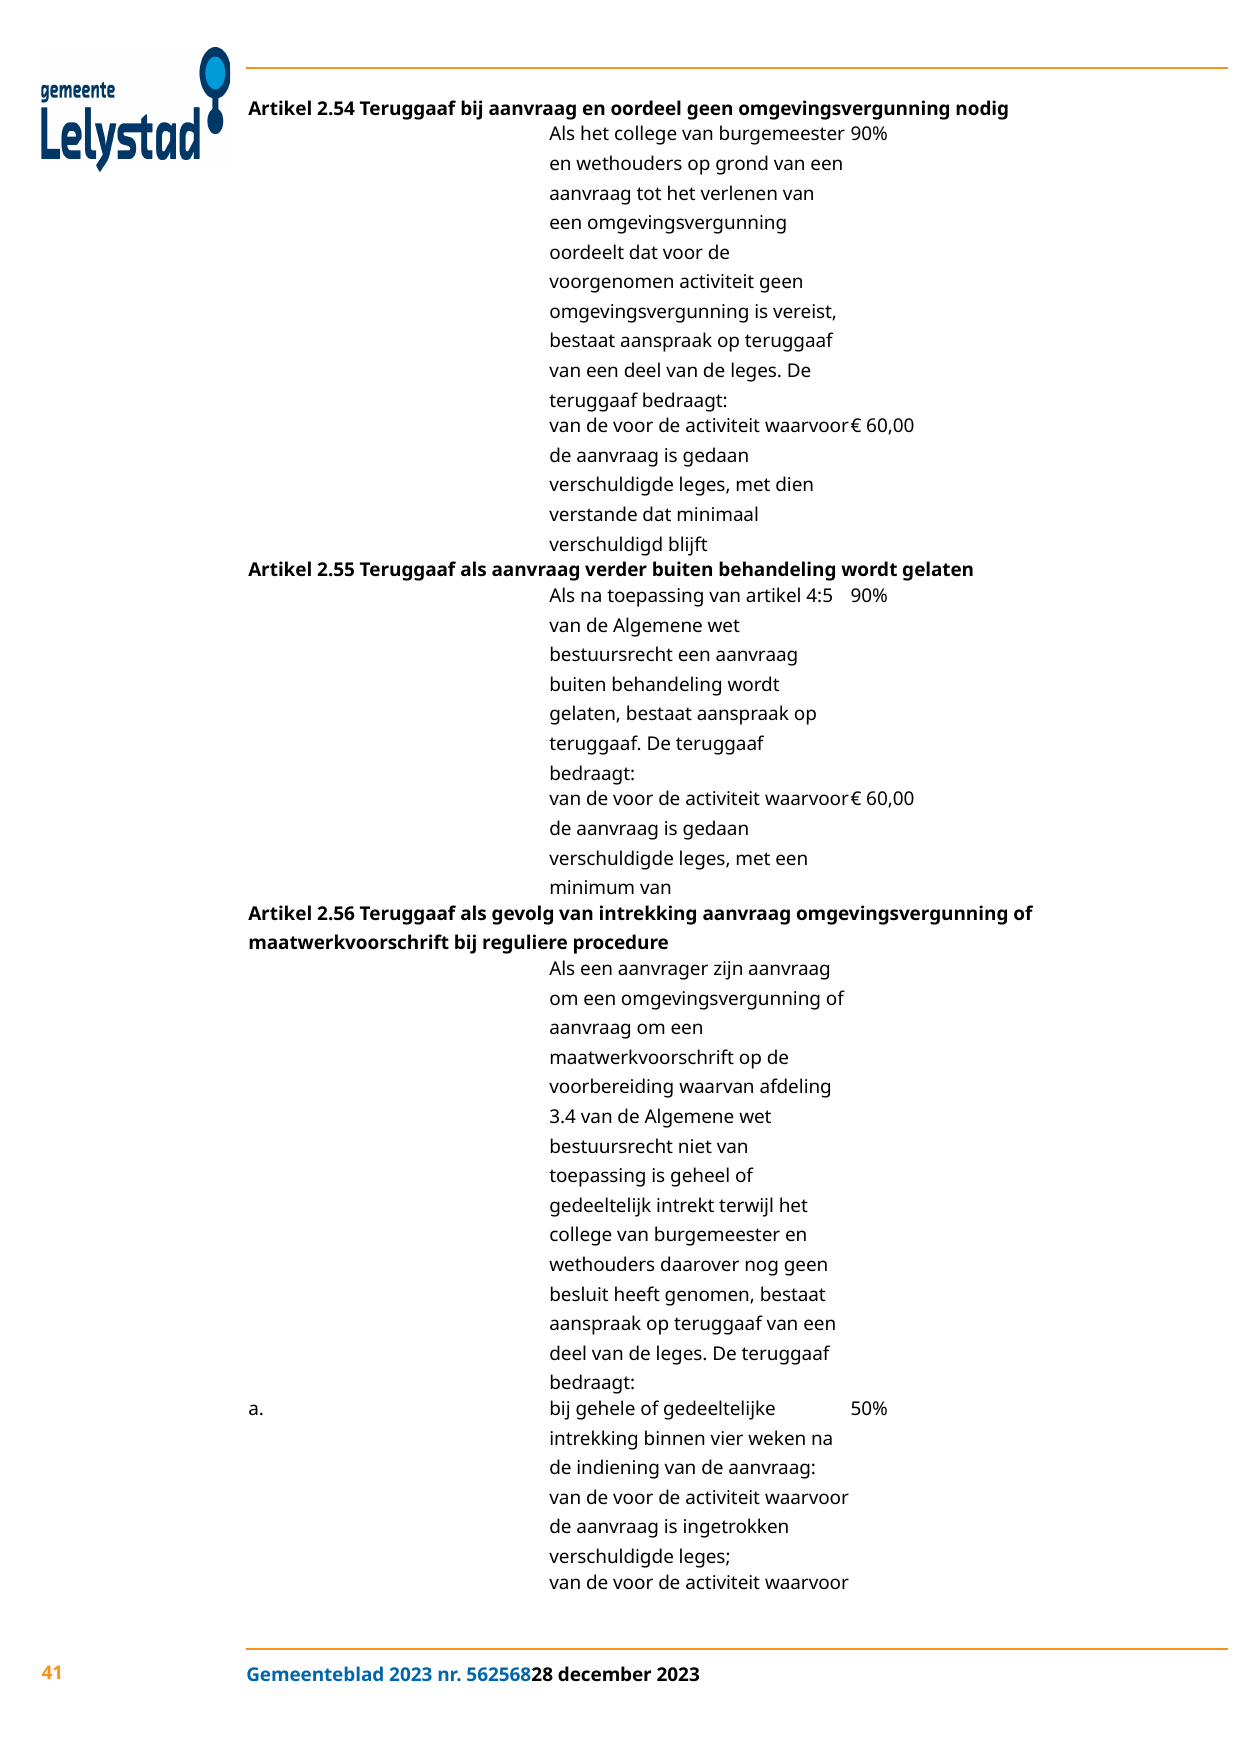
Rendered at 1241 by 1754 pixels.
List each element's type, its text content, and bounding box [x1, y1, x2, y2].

table_cell [850, 955, 1152, 1395]
table_cell van de voor de activiteit waarvoor [549, 1569, 850, 1594]
table_cell [248, 786, 549, 900]
table_cell a. [248, 1395, 549, 1569]
table_cell [248, 582, 549, 786]
table_cell [248, 121, 549, 412]
table_cell € 60,00 [850, 413, 1152, 557]
table_cell 50% [850, 1395, 1152, 1569]
table_cell Als het college van burgemeester en wethouders op grond van een aanvraag tot het verlenen van een omgevingsvergunning oordeelt dat voor de voorgenomen activiteit geen omgevingsvergunning is vereist, bestaat aanspraak op teruggaaf van een deel van de leges. De teruggaaf bedraagt: [549, 121, 850, 412]
table_cell bij gehele of gedeeltelijke intrekking binnen vier weken na de indiening van de aanvraag: van de voor de activiteit waarvoor de aanvraag is ingetrokken verschuldigde leges; [549, 1395, 850, 1569]
table_cell [248, 1569, 549, 1594]
table_cell van de voor de activiteit waarvoor de aanvraag is gedaan verschuldigde leges, met een minimum van [549, 786, 850, 900]
table_cell Artikel 2.54 Teruggaaf bij aanvraag en oordeel geen omgevingsvergunning nodig [248, 95, 1152, 121]
table_cell 90% [850, 582, 1152, 786]
table_cell Artikel 2.55 Teruggaaf als aanvraag verder buiten behandeling wordt gelaten [248, 557, 1152, 582]
picture [41, 47, 231, 172]
table_cell € 60,00 [850, 786, 1152, 900]
table_cell Als een aanvrager zijn aanvraag om een omgevingsvergunning of aanvraag om een maatwerkvoorschrift op de voorbereiding waarvan afdeling 3.4 van de Algemene wet bestuursrecht niet van toepassing is geheel of gedeeltelijk intrekt terwijl het college van burgemeester en wethouders daarover nog geen besluit heeft genomen, bestaat aanspraak op teruggaaf van een deel van de leges. De teruggaaf bedraagt: [549, 955, 850, 1395]
table_cell [850, 1569, 1152, 1594]
table_cell van de voor de activiteit waarvoor de aanvraag is gedaan verschuldigde leges, met dien verstande dat minimaal verschuldigd blijft [549, 413, 850, 557]
table_cell [248, 955, 549, 1395]
table_cell 90% [850, 121, 1152, 412]
table_cell Artikel 2.56 Teruggaaf als gevolg van intrekking aanvraag omgevingsvergunning of maatwerkvoorschrift bij reguliere procedure [248, 900, 1152, 955]
table_cell Als na toepassing van artikel 4:5 van de Algemene wet bestuursrecht een aanvraag buiten behandeling wordt gelaten, bestaat aanspraak op teruggaaf. De teruggaaf bedraagt: [549, 582, 850, 786]
table_cell [248, 413, 549, 557]
